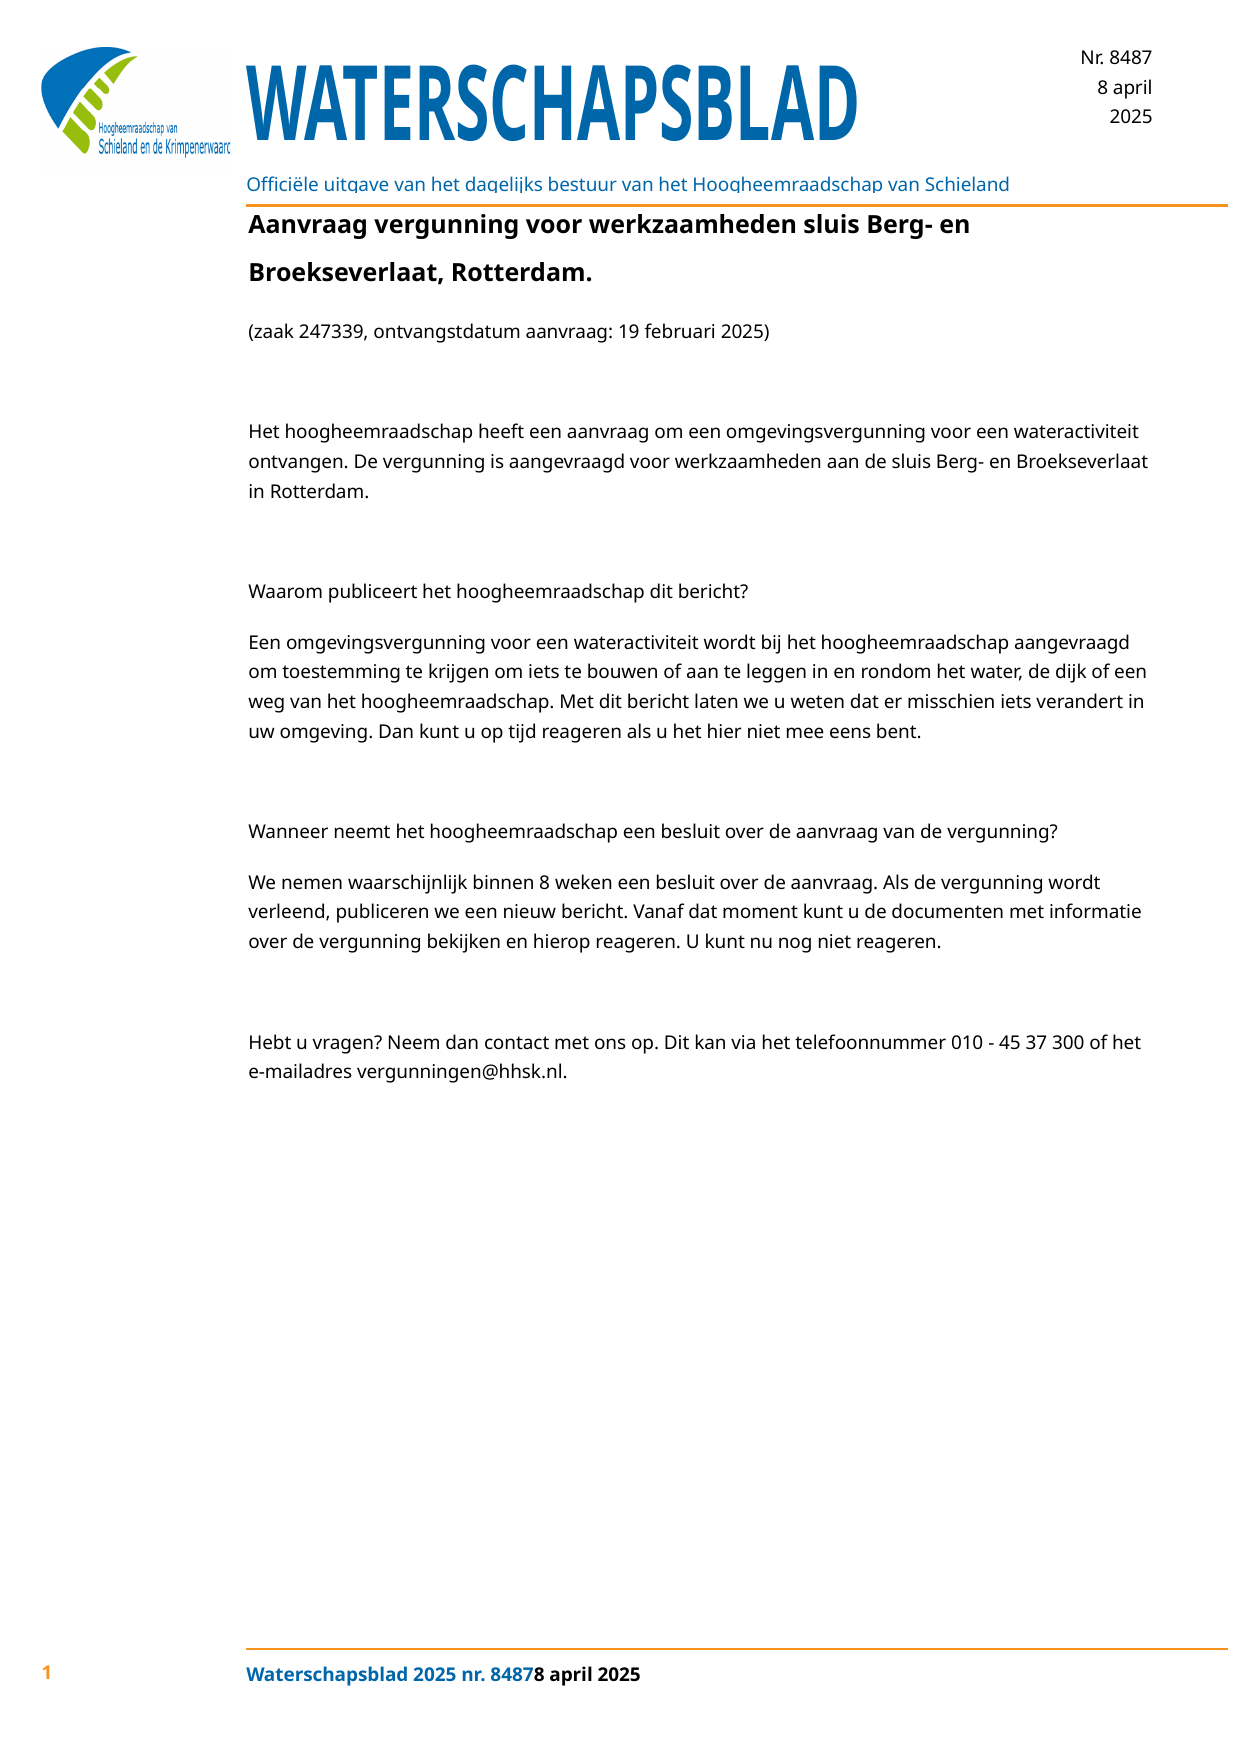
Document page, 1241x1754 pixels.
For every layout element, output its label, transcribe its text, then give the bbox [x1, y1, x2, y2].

text We nemen waarschijnlijk binnen 8 weken een besluit over de aanvraag. Als de vergunning wordt verleend, publiceren we een nieuw bericht. Vanaf dat moment kunt u de documenten met informatie over de vergunning bekijken en hierop reageren. U kunt nu nog niet reageren. [248, 869, 1152, 954]
text Het hoogheemraadschap heeft een aanvraag om een omgevingsvergunning voor een wateractiviteit ontvangen. De vergunning is aangevraagd voor werkzaamheden aan de sluis Berg- en Broekseverlaat in Rotterdam. [248, 419, 1152, 504]
text Hebt u vragen? Neem dan contact met ons op. Dit kan via het telefoonnummer 010 - 45 37 300 of het e-mailadres vergunningen@hhsk.nl. [248, 1029, 1152, 1084]
text Waarom publiceert het hoogheemraadschap dit bericht? [248, 579, 1152, 604]
text Een omgevingsvergunning voor een wateractiviteit wordt bij het hoogheemraadschap aangevraagd om toestemming te krijgen om iets te bouwen of aan te leggen in en rondom het water, de dijk of een weg van het hoogheemraadschap. Met dit bericht laten we u weten dat er misschien iets verandert in uw omgeving. Dan kunt u op tijd reageren als u het hier niet mee eens bent. [248, 629, 1152, 744]
text (zaak 247339, ontvangstdatum aanvraag: 19 februari 2025) [248, 318, 1152, 344]
text Wanneer neemt het hoogheemraadschap een besluit over de aanvraag van de vergunning? [248, 819, 1152, 844]
text Aanvraag vergunning voor werkzaamheden sluis Berg- en Broekseverlaat, Rotterdam. [248, 207, 1152, 288]
picture [41, 47, 231, 172]
